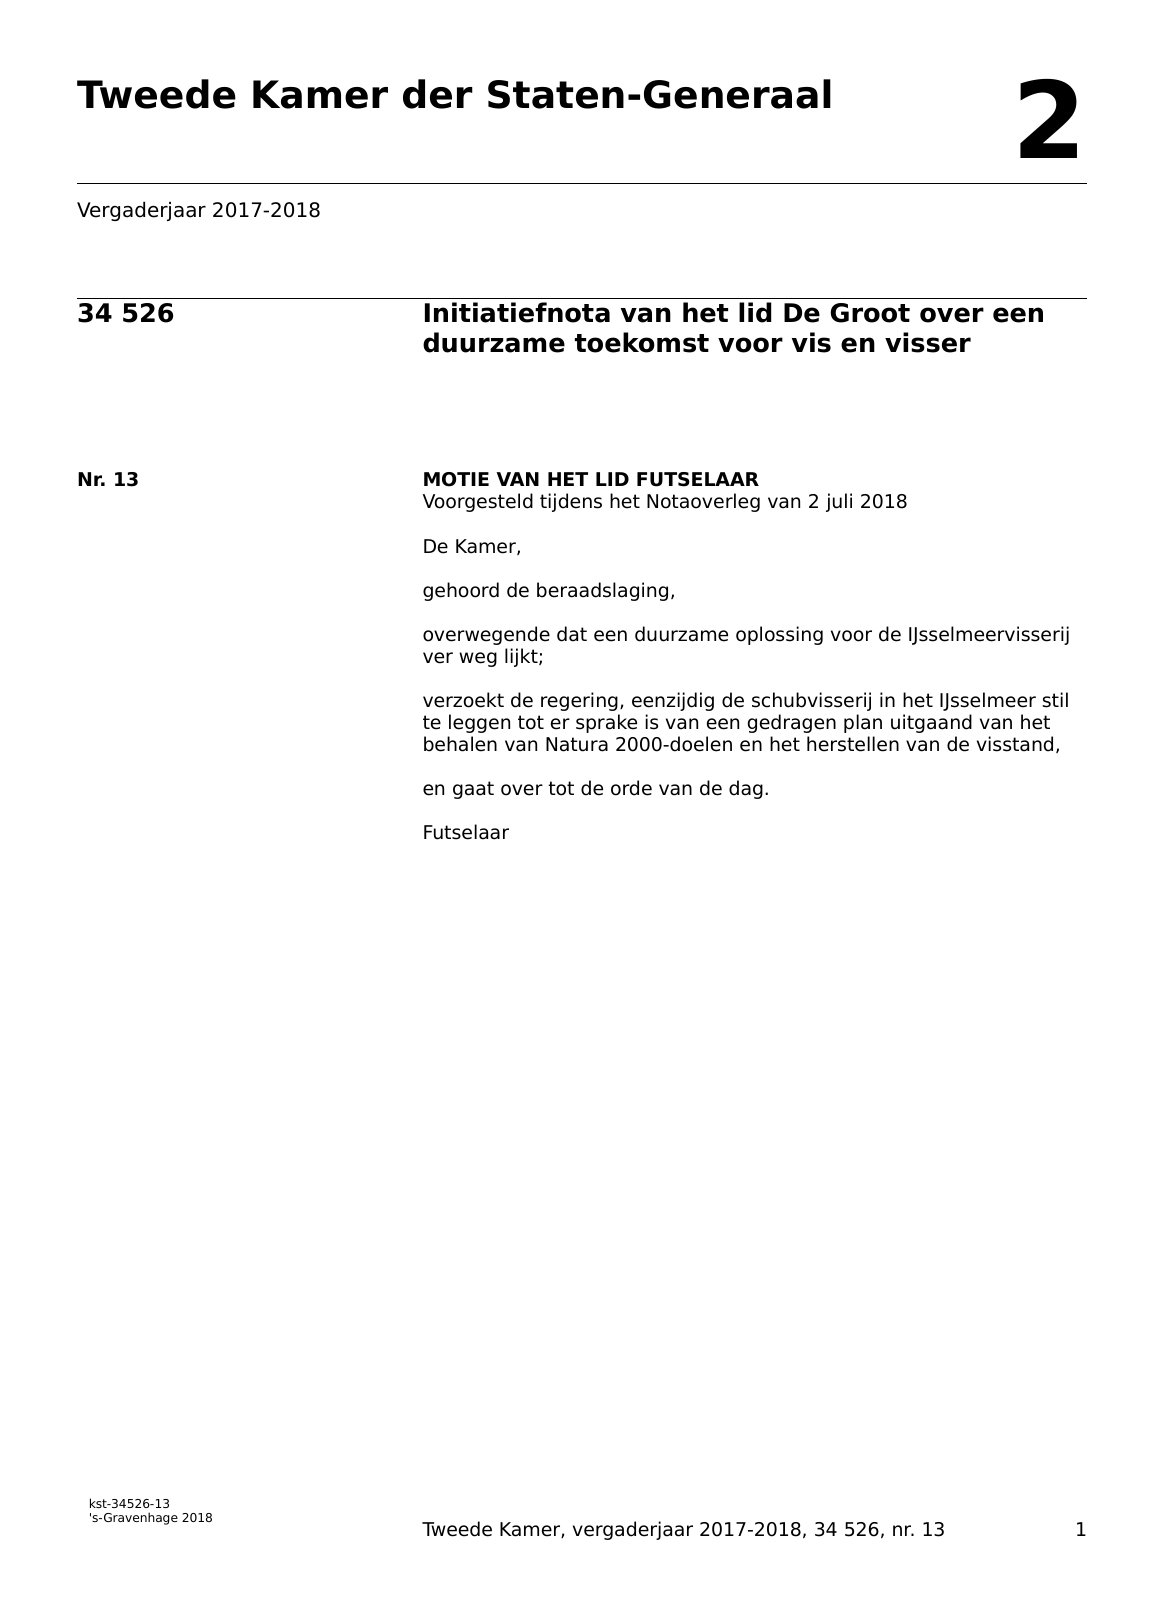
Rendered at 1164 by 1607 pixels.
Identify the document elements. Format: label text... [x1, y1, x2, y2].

text Voorgesteld tijdens het Notaoverleg van 2 juli 2018 [422, 491, 1087, 513]
subtitle Nr. 13 MOTIE VAN HET LID FUTSELAAR [77, 469, 1087, 491]
text Futselaar [422, 822, 1087, 844]
text gehoord de beraadslaging, [422, 580, 1087, 602]
table_header 2 [886, 59, 1087, 183]
text 's-Gravenhage 2018 [88, 1511, 323, 1525]
text kst-34526-13 [88, 1497, 323, 1511]
text overwegende dat een duurzame oplossing voor de IJsselmeervisserij ver weg lijkt; [422, 624, 1087, 668]
text verzoekt de regering, eenzijdig de schubvisserij in het IJsselmeer stil te leggen tot er sprake is van een gedragen plan uitgaand van het behalen van Natura 2000-doelen en het herstellen van de visstand, [422, 690, 1087, 756]
subtitle 34 526 Initiatiefnota van het lid De Groot over een duurzame toekomst voor vis en visser [77, 299, 1087, 358]
table_header Tweede Kamer der Staten-Generaal [77, 59, 886, 183]
table_cell Vergaderjaar 2017-2018 [77, 184, 1087, 298]
text en gaat over tot de orde van de dag. [422, 778, 1087, 800]
text De Kamer, [422, 536, 1087, 557]
